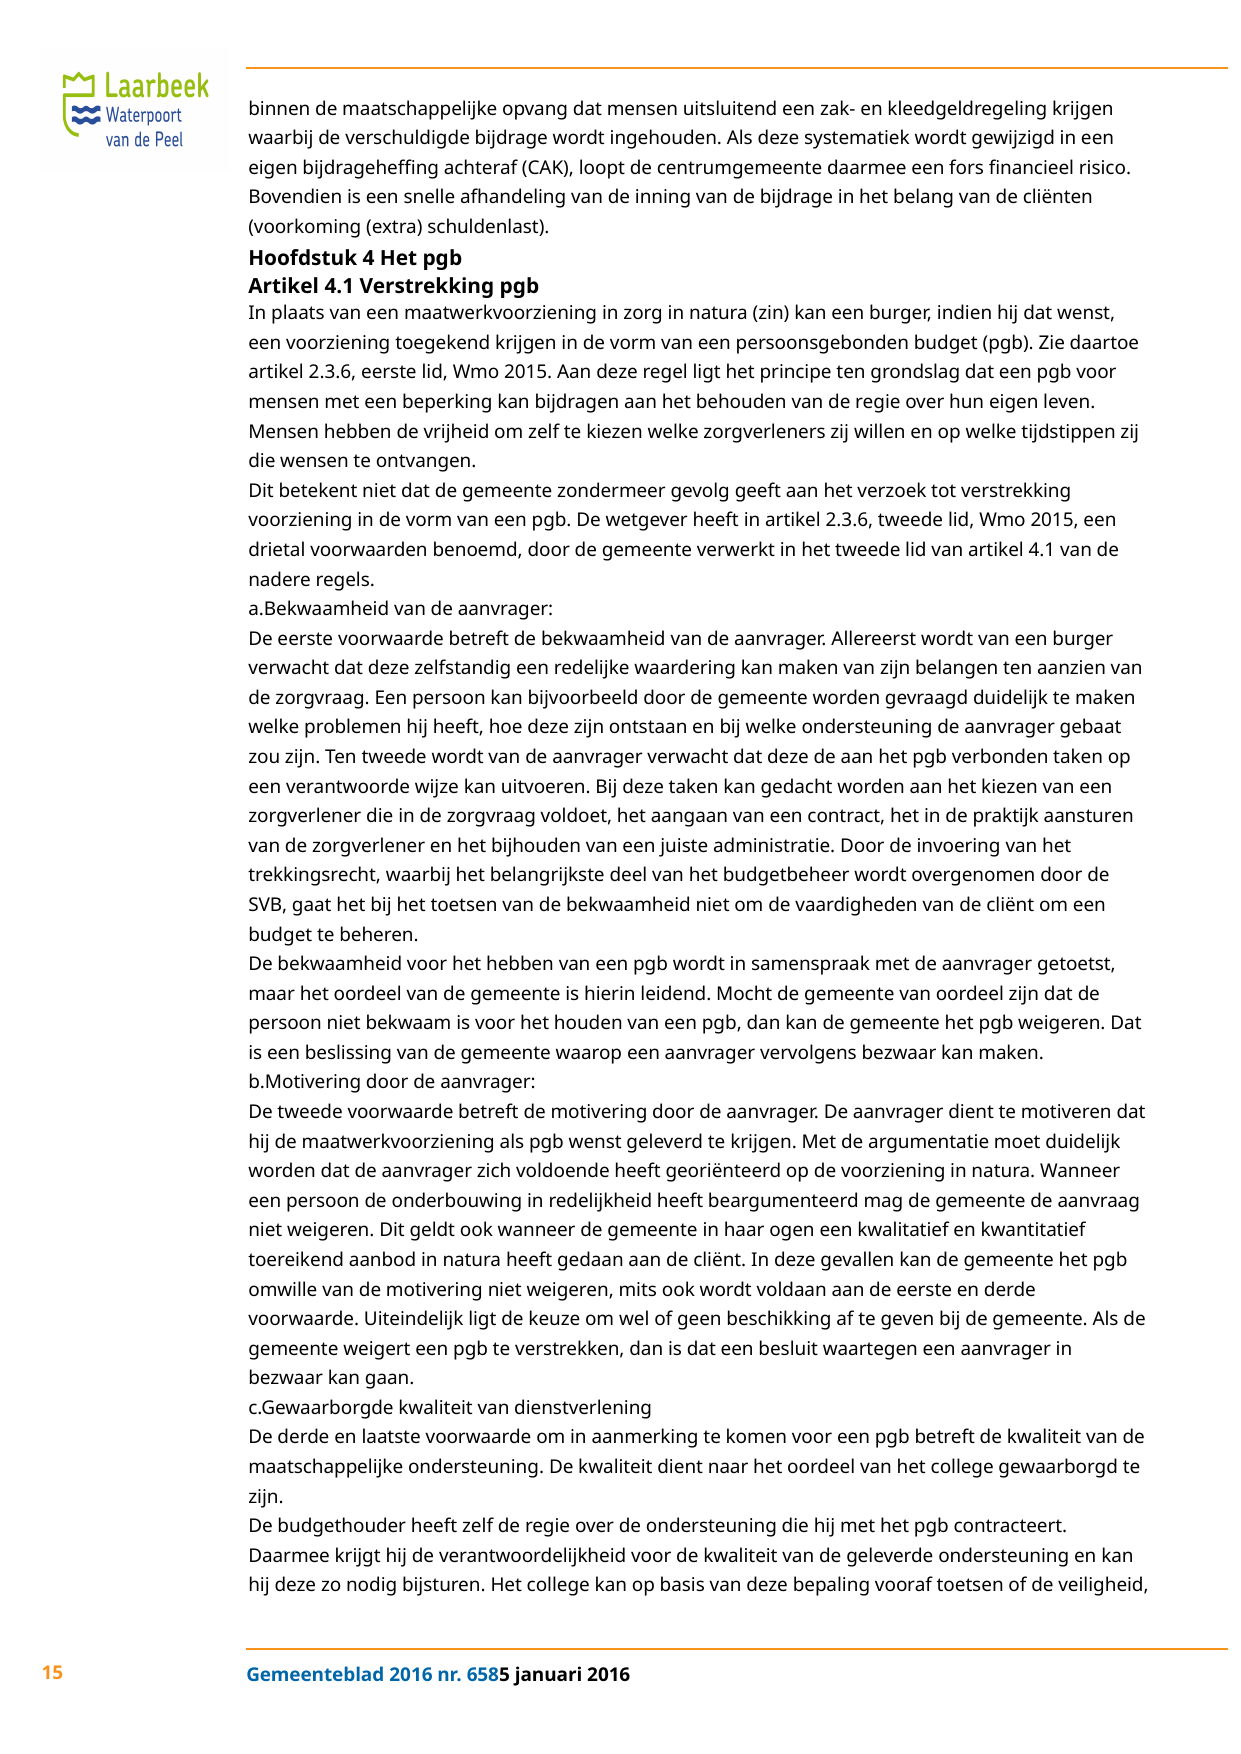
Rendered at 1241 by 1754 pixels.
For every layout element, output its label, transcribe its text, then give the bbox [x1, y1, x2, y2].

text In plaats van een maatwerkvoorziening in zorg in natura (zin) kan een burger, indien hij dat wenst, een voorziening toegekend krijgen in de vorm van een persoonsgebonden budget (pgb). Zie daartoe artikel 2.3.6, eerste lid, Wmo 2015. Aan deze regel ligt het principe ten grondslag dat een pgb voor mensen met een beperking kan bijdragen aan het behouden van de regie over hun eigen leven. Mensen hebben de vrijheid om zelf te kiezen welke zorgverleners zij willen en op welke tijdstippen zij die wensen te ontvangen. [248, 299, 1152, 473]
text De eerste voorwaarde betreft de bekwaamheid van de aanvrager. Allereerst wordt van een burger verwacht dat deze zelfstandig een redelijke waardering kan maken van zijn belangen ten aanzien van de zorgvraag. Een persoon kan bijvoorbeeld door de gemeente worden gevraagd duidelijk te maken welke problemen hij heeft, hoe deze zijn ontstaan en bij welke ondersteuning de aanvrager gebaat zou zijn. Ten tweede wordt van de aanvrager verwacht dat deze de aan het pgb verbonden taken op een verantwoorde wijze kan uitvoeren. Bij deze taken kan gedacht worden aan het kiezen van een zorgverlener die in de zorgvraag voldoet, het aangaan van een contract, het in de praktijk aansturen van de zorgverlener en het bijhouden van een juiste administratie. Door de invoering van het trekkingsrecht, waarbij het belangrijkste deel van het budgetbeheer wordt overgenomen door de SVB, gaat het bij het toetsen van de bekwaamheid niet om de vaardigheden van de cliënt om een budget te beheren. [248, 625, 1152, 947]
text a.Bekwaamheid van de aanvrager: [248, 595, 1152, 621]
text De bekwaamheid voor het hebben van een pgb wordt in samenspraak met de aanvrager getoetst, maar het oordeel van de gemeente is hierin leidend. Mocht de gemeente van oordeel zijn dat de persoon niet bekwaam is voor het houden van een pgb, dan kan de gemeente het pgb weigeren. Dat is een beslissing van de gemeente waarop een aanvrager vervolgens bezwaar kan maken. [248, 950, 1152, 1065]
text b.Motivering door de aanvrager: [248, 1069, 1152, 1094]
picture [41, 47, 231, 172]
text Hoofdstuk 4 Het pgb [248, 243, 1152, 271]
text De derde en laatste voorwaarde om in aanmerking te komen voor een pgb betreft de kwaliteit van de maatschappelijke ondersteuning. De kwaliteit dient naar het oordeel van het college gewaarborgd te zijn. [248, 1424, 1152, 1509]
text Artikel 4.1 Verstrekking pgb [248, 271, 1152, 299]
text De budgethouder heeft zelf de regie over de ondersteuning die hij met het pgb contracteert. Daarmee krijgt hij de verantwoordelijkheid voor de kwaliteit van de geleverde ondersteuning en kan hij deze zo nodig bijsturen. Het college kan op basis van deze bepaling vooraf toetsen of de veiligheid, [248, 1512, 1152, 1597]
text De tweede voorwaarde betreft de motivering door de aanvrager. De aanvrager dient te motiveren dat hij de maatwerkvoorziening als pgb wenst geleverd te krijgen. Met de argumentatie moet duidelijk worden dat de aanvrager zich voldoende heeft georiënteerd op de voorziening in natura. Wanneer een persoon de onderbouwing in redelijkheid heeft beargumenteerd mag de gemeente de aanvraag niet weigeren. Dit geldt ook wanneer de gemeente in haar ogen een kwalitatief en kwantitatief toereikend aanbod in natura heeft gedaan aan de cliënt. In deze gevallen kan de gemeente het pgb omwille van de motivering niet weigeren, mits ook wordt voldaan aan de eerste en derde voorwaarde. Uiteindelijk ligt de keuze om wel of geen beschikking af te geven bij de gemeente. Als de gemeente weigert een pgb te verstrekken, dan is dat een besluit waartegen een aanvrager in bezwaar kan gaan. [248, 1098, 1152, 1390]
text c.Gewaarborgde kwaliteit van dienstverlening [248, 1394, 1152, 1420]
text Dit betekent niet dat de gemeente zondermeer gevolg geeft aan het verzoek tot verstrekking voorziening in de vorm van een pgb. De wetgever heeft in artikel 2.3.6, tweede lid, Wmo 2015, een drietal voorwaarden benoemd, door de gemeente verwerkt in het tweede lid van artikel 4.1 van de nadere regels. [248, 477, 1152, 592]
text binnen de maatschappelijke opvang dat mensen uitsluitend een zak- en kleedgeldregeling krijgen waarbij de verschuldigde bijdrage wordt ingehouden. Als deze systematiek wordt gewijzigd in een eigen bijdrageheffing achteraf (CAK), loopt de centrumgemeente daarmee een fors financieel risico. Bovendien is een snelle afhandeling van de inning van de bijdrage in het belang van de cliënten (voorkoming (extra) schuldenlast). [248, 95, 1152, 239]
